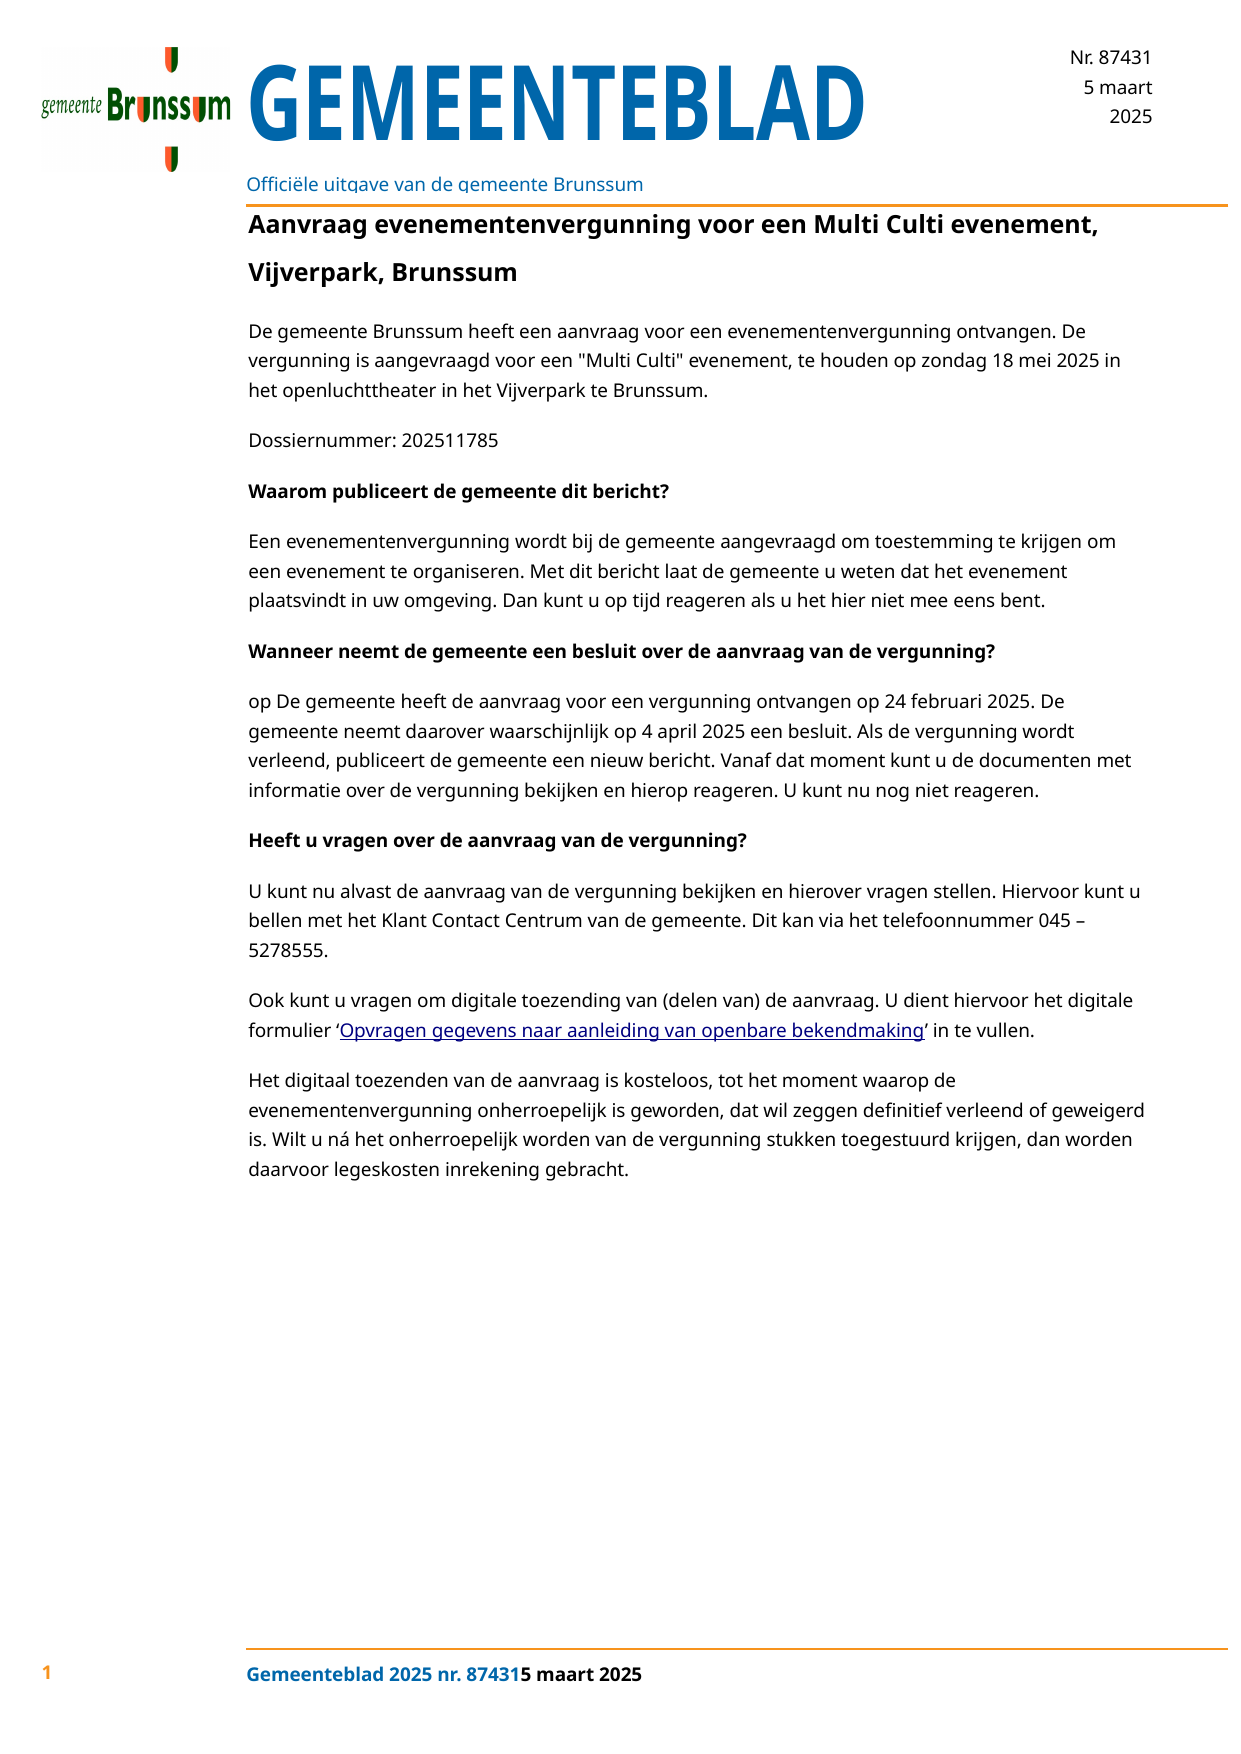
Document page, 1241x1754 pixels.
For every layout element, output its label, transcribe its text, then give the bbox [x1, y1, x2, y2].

text Een evenementenvergunning wordt bij de gemeente aangevraagd om toestemming te krijgen om een evenement te organiseren. Met dit bericht laat de gemeente u weten dat het evenement plaatsvindt in uw omgeving. Dan kunt u op tijd reageren als u het hier niet mee eens bent. [248, 528, 1152, 613]
text Ook kunt u vragen om digitale toezending van (delen van) de aanvraag. U dient hiervoor het digitale formulier ‘Opvragen gegevens naar aanleiding van openbare bekendmaking’ in te vullen. [248, 987, 1152, 1043]
text Wanneer neemt de gemeente een besluit over de aanvraag van de vergunning? [248, 638, 1152, 664]
picture [41, 47, 231, 172]
text U kunt nu alvast de aanvraag van de vergunning bekijken en hierover vragen stellen. Hiervoor kunt u bellen met het Klant Contact Centrum van de gemeente. Dit kan via het telefoonnummer 045 – 5278555. [248, 878, 1152, 963]
text De gemeente Brunssum heeft een aanvraag voor een evenementenvergunning ontvangen. De vergunning is aangevraagd voor een "Multi Culti" evenement, te houden op zondag 18 mei 2025 in het openluchttheater in het Vijverpark te Brunssum. [248, 318, 1152, 403]
text Waarom publiceert de gemeente dit bericht? [248, 478, 1152, 504]
text Aanvraag evenementenvergunning voor een Multi Culti evenement, Vijverpark, Brunssum [248, 207, 1152, 288]
text Dossiernummer: 202511785 [248, 427, 1152, 453]
text Het digitaal toezenden van de aanvraag is kosteloos, tot het moment waarop de evenementenvergunning onherroepelijk is geworden, dat wil zeggen definitief verleend of geweigerd is. Wilt u ná het onherroepelijk worden van de vergunning stukken toegestuurd krijgen, dan worden daarvoor legeskosten inrekening gebracht. [248, 1067, 1152, 1182]
text Heeft u vragen over de aanvraag van de vergunning? [248, 827, 1152, 853]
text op De gemeente heeft de aanvraag voor een vergunning ontvangen op 24 februari 2025. De gemeente neemt daarover waarschijnlijk op 4 april 2025 een besluit. Als de vergunning wordt verleend, publiceert de gemeente een nieuw bericht. Vanaf dat moment kunt u de documenten met informatie over de vergunning bekijken en hierop reageren. U kunt nu nog niet reageren. [248, 688, 1152, 803]
